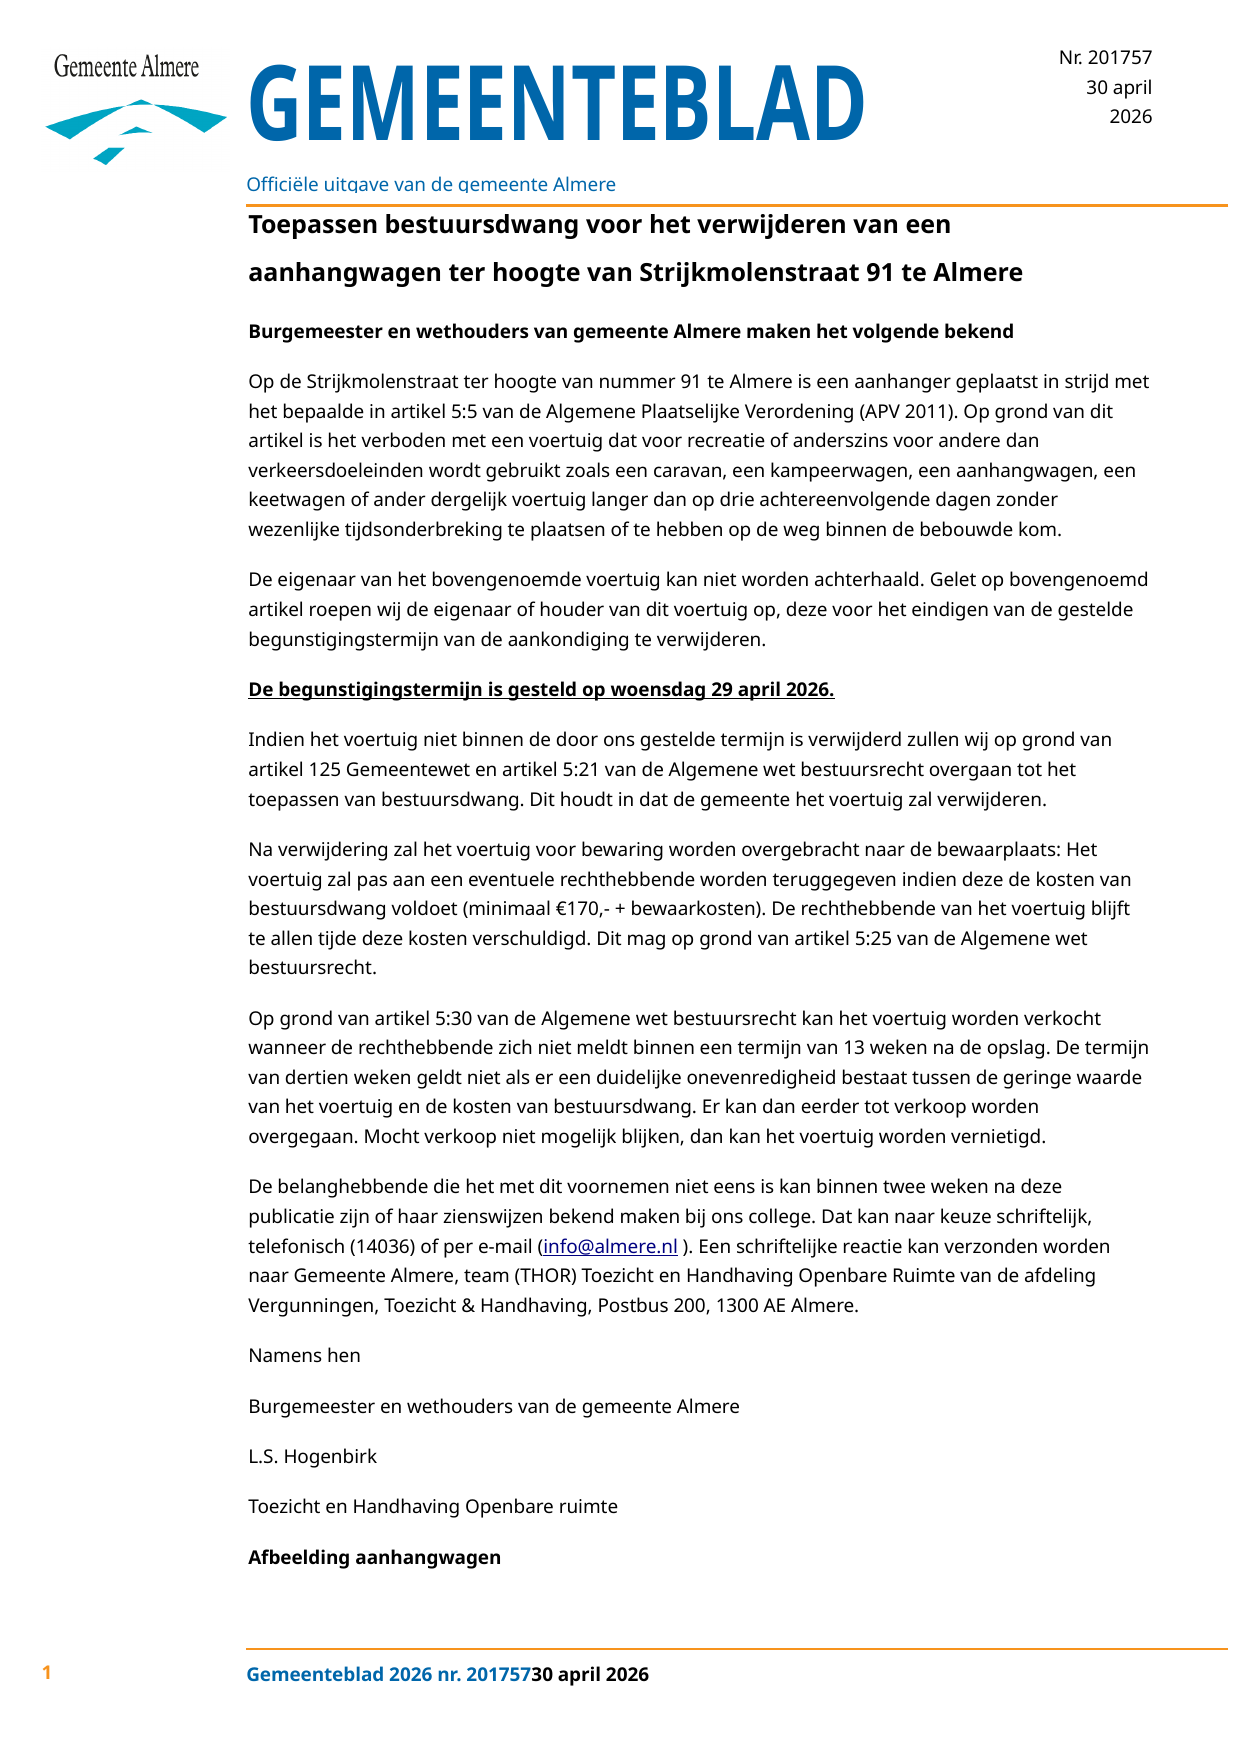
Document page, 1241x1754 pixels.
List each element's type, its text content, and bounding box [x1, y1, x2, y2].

text Na verwijdering zal het voertuig voor bewaring worden overgebracht naar de bewaarplaats: Het voertuig zal pas aan een eventuele rechthebbende worden teruggegeven indien deze de kosten van bestuursdwang voldoet (minimaal €170,- + bewaarkosten). De rechthebbende van het voertuig blijft te allen tijde deze kosten verschuldigd. Dit mag op grond van artikel 5:25 van de Algemene wet bestuursrecht. [248, 836, 1152, 980]
text De eigenaar van het bovengenoemde voertuig kan niet worden achterhaald. Gelet op bovengenoemd artikel roepen wij de eigenaar of houder van dit voertuig op, deze voor het eindigen van de gestelde begunstigingstermijn van de aankondiging te verwijderen. [248, 567, 1152, 652]
text De begunstigingstermijn is gesteld op woensdag 29 april 2026. [248, 676, 1152, 702]
text Toezicht en Handhaving Openbare ruimte [248, 1494, 1152, 1519]
picture [41, 47, 231, 172]
text Burgemeester en wethouders van gemeente Almere maken het volgende bekend [248, 318, 1152, 344]
text L.S. Hogenbirk [248, 1443, 1152, 1469]
text Indien het voertuig niet binnen de door ons gestelde termijn is verwijderd zullen wij op grond van artikel 125 Gemeentewet en artikel 5:21 van de Algemene wet bestuursrecht overgaan tot het toepassen van bestuursdwang. Dit houdt in dat de gemeente het voertuig zal verwijderen. [248, 727, 1152, 812]
text Afbeelding aanhangwagen [248, 1544, 1152, 1570]
text Namens hen [248, 1342, 1152, 1368]
text Burgemeester en wethouders van de gemeente Almere [248, 1393, 1152, 1419]
text Op grond van artikel 5:30 van de Algemene wet bestuursrecht kan het voertuig worden verkocht wanneer de rechthebbende zich niet meldt binnen een termijn van 13 weken na de opslag. De termijn van dertien weken geldt niet als er een duidelijke onevenredigheid bestaat tussen de geringe waarde van het voertuig en de kosten van bestuursdwang. Er kan dan eerder tot verkoop worden overgegaan. Mocht verkoop niet mogelijk blijken, dan kan het voertuig worden vernietigd. [248, 1005, 1152, 1149]
text De belanghebbende die het met dit voornemen niet eens is kan binnen twee weken na deze publicatie zijn of haar zienswijzen bekend maken bij ons college. Dat kan naar keuze schriftelijk, telefonisch (14036) of per e-mail (info@almere.nl ). Een schriftelijke reactie kan verzonden worden naar Gemeente Almere, team (THOR) Toezicht en Handhaving Openbare Ruimte van de afdeling Vergunningen, Toezicht & Handhaving, Postbus 200, 1300 AE Almere. [248, 1174, 1152, 1318]
text Op de Strijkmolenstraat ter hoogte van nummer 91 te Almere is een aanhanger geplaatst in strijd met het bepaalde in artikel 5:5 van de Algemene Plaatselijke Verordening (APV 2011). Op grond van dit artikel is het verboden met een voertuig dat voor recreatie of anderszins voor andere dan verkeersdoeleinden wordt gebruikt zoals een caravan, een kampeerwagen, een aanhangwagen, een keetwagen of ander dergelijk voertuig langer dan op drie achtereenvolgende dagen zonder wezenlijke tijdsonderbreking te plaatsen of te hebben op de weg binnen de bebouwde kom. [248, 368, 1152, 542]
text Toepassen bestuursdwang voor het verwijderen van een aanhangwagen ter hoogte van Strijkmolenstraat 91 te Almere [248, 207, 1152, 288]
